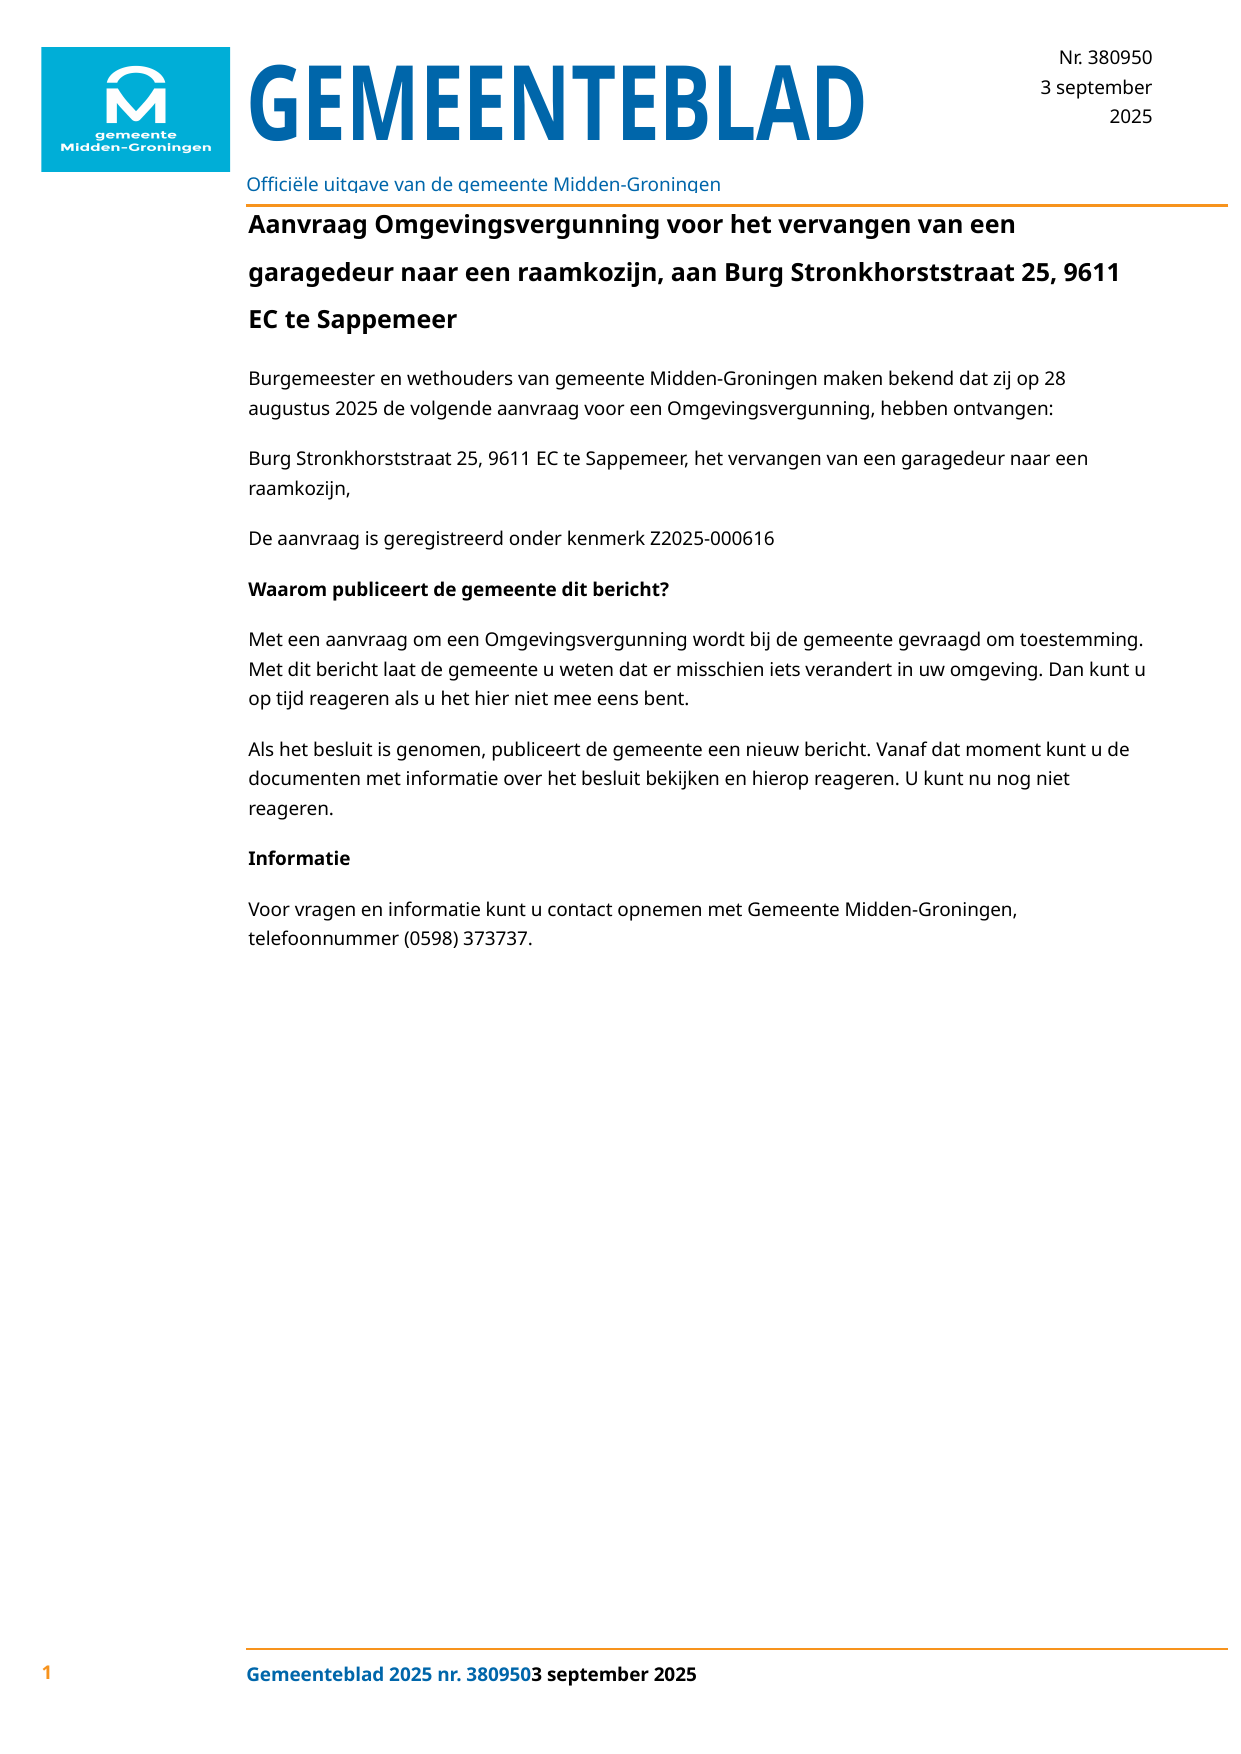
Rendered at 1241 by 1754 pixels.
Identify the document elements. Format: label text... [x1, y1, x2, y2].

picture [107, 89, 165, 122]
text Aanvraag Omgevingsvergunning voor het vervangen van een garagedeur naar een raamkozijn, aan Burg Stronkhorststraat 25, 9611 EC te Sappemeer [248, 207, 1152, 336]
text Waarom publiceert de gemeente dit bericht? [248, 576, 1152, 602]
text Informatie [248, 846, 1152, 871]
text Burgemeester en wethouders van gemeente Midden-Groningen maken bekend dat zij op 28 augustus 2025 de volgende aanvraag voor een Omgevingsvergunning, hebben ontvangen: [248, 366, 1152, 421]
text Als het besluit is genomen, publiceert de gemeente een nieuw bericht. Vanaf dat moment kunt u de documenten met informatie over het besluit bekijken en hierop reageren. U kunt nu nog niet reageren. [248, 736, 1152, 821]
text Voor vragen en informatie kunt u contact opnemen met Gemeente Midden-Groningen, telefoonnummer (0598) 373737. [248, 896, 1152, 951]
text Met een aanvraag om een Omgevingsvergunning wordt bij de gemeente gevraagd om toestemming. Met dit bericht laat de gemeente u weten dat er misschien iets verandert in uw omgeving. Dan kunt u op tijd reageren als u het hier niet mee eens bent. [248, 626, 1152, 711]
text Burg Stronkhorststraat 25, 9611 EC te Sappemeer, het vervangen van een garagedeur naar een raamkozijn, [248, 446, 1152, 501]
picture [108, 66, 164, 82]
picture [184, 146, 190, 153]
text De aanvraag is geregistreerd onder kenmerk Z2025-000616 [248, 526, 1152, 551]
